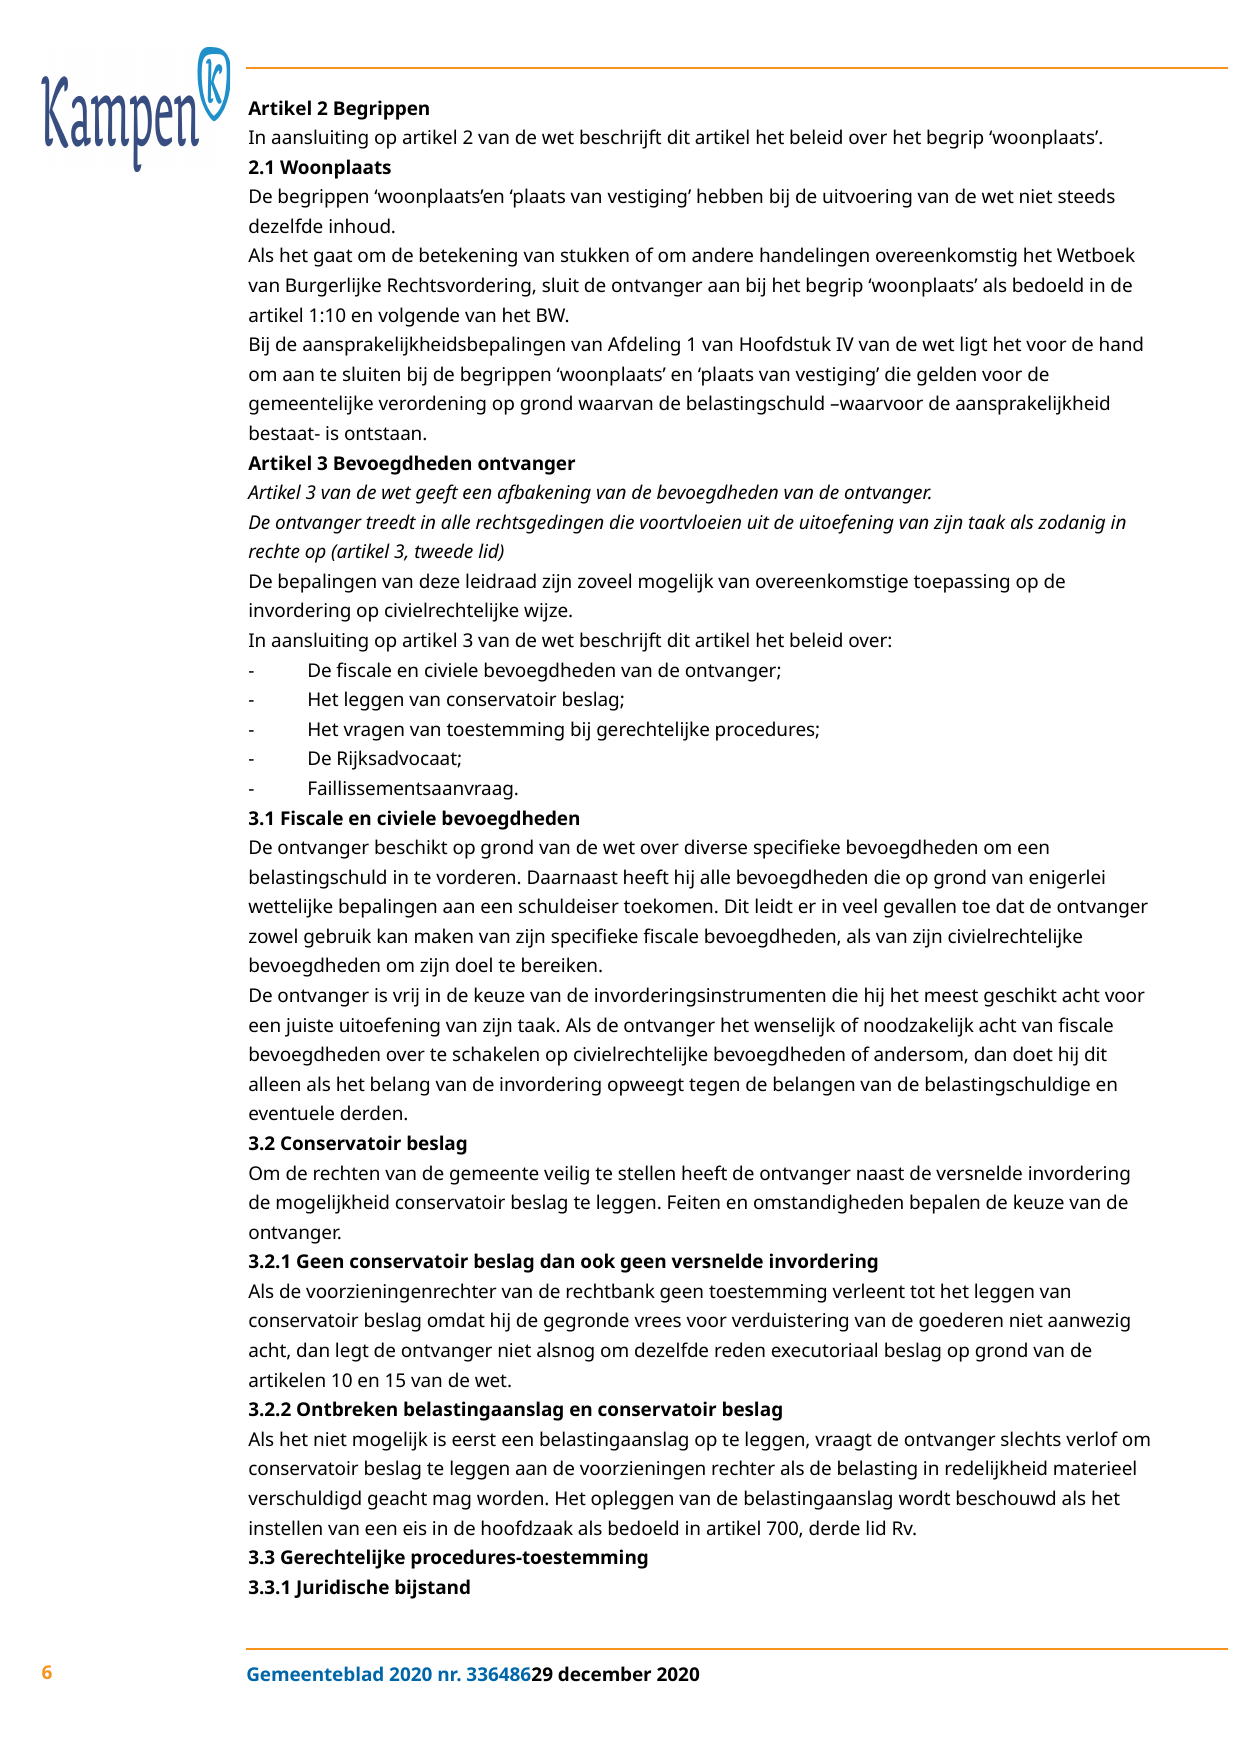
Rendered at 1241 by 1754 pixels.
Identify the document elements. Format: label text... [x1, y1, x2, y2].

text 3.2.1 Geen conservatoir beslag dan ook geen versnelde invordering [248, 1248, 1152, 1274]
text De ontvanger treedt in alle rechtsgedingen die voortvloeien uit de uitoefening van zijn taak als zodanig in rechte op (artikel 3, tweede lid) [248, 509, 1152, 564]
text 2.1 Woonplaats [248, 154, 1152, 180]
text Als de voorzieningenrechter van de rechtbank geen toestemming verleent tot het leggen van conservatoir beslag omdat hij de gegronde vrees voor verduistering van de goederen niet aanwezig acht, dan legt de ontvanger niet alsnog om dezelfde reden executoriaal beslag op grond van de artikelen 10 en 15 van de wet. [248, 1278, 1152, 1393]
text Bij de aansprakelijkheidsbepalingen van Afdeling 1 van Hoofdstuk IV van de wet ligt het voor de hand om aan te sluiten bij de begrippen ‘woonplaats’ en ‘plaats van vestiging’ die gelden voor de gemeentelijke verordening op grond waarvan de belastingschuld –waarvoor de aansprakelijkheid bestaat- is ontstaan. [248, 331, 1152, 446]
text Artikel 2 Begrippen [248, 95, 1152, 121]
list Faillissementsaanvraag. [248, 775, 1152, 801]
list Het vragen van toestemming bij gerechtelijke procedures; [248, 716, 1152, 742]
text In aansluiting op artikel 3 van de wet beschrijft dit artikel het beleid over: [248, 627, 1152, 653]
text De ontvanger is vrij in de keuze van de invorderingsinstrumenten die hij het meest geschikt acht voor een juiste uitoefening van zijn taak. Als de ontvanger het wenselijk of noodzakelijk acht van fiscale bevoegdheden over te schakelen op civielrechtelijke bevoegdheden of andersom, dan doet hij dit alleen als het belang van de invordering opweegt tegen de belangen van de belastingschuldige en eventuele derden. [248, 982, 1152, 1126]
text Als het gaat om de betekening van stukken of om andere handelingen overeenkomstig het Wetboek van Burgerlijke Rechtsvordering, sluit de ontvanger aan bij het begrip ‘woonplaats’ als bedoeld in de artikel 1:10 en volgende van het BW. [248, 243, 1152, 328]
text Artikel 3 Bevoegdheden ontvanger [248, 450, 1152, 476]
text Om de rechten van de gemeente veilig te stellen heeft de ontvanger naast de versnelde invordering de mogelijkheid conservatoir beslag te leggen. Feiten en omstandigheden bepalen de keuze van de ontvanger. [248, 1160, 1152, 1245]
text 3.2.2 Ontbreken belastingaanslag en conservatoir beslag [248, 1396, 1152, 1422]
text 3.3.1 Juridische bijstand [248, 1574, 1152, 1600]
text 3.1 Fiscale en civiele bevoegdheden [248, 805, 1152, 831]
text Als het niet mogelijk is eerst een belastingaanslag op te leggen, vraagt de ontvanger slechts verlof om conservatoir beslag te leggen aan de voorzieningen rechter als de belasting in redelijkheid materieel verschuldigd geacht mag worden. Het opleggen van de belastingaanslag wordt beschouwd als het instellen van een eis in de hoofdzaak als bedoeld in artikel 700, derde lid Rv. [248, 1426, 1152, 1541]
text De ontvanger beschikt op grond van de wet over diverse specifieke bevoegdheden om een belastingschuld in te vorderen. Daarnaast heeft hij alle bevoegdheden die op grond van enigerlei wettelijke bepalingen aan een schuldeiser toekomen. Dit leidt er in veel gevallen toe dat de ontvanger zowel gebruik kan maken van zijn specifieke fiscale bevoegdheden, als van zijn civielrechtelijke bevoegdheden om zijn doel te bereiken. [248, 834, 1152, 978]
text 3.3 Gerechtelijke procedures-toestemming [248, 1544, 1152, 1570]
list De Rijksadvocaat; [248, 746, 1152, 771]
picture [41, 47, 231, 172]
text 3.2 Conservatoir beslag [248, 1130, 1152, 1156]
list De fiscale en civiele bevoegdheden van de ontvanger; [248, 657, 1152, 683]
text De begrippen ‘woonplaats’en ‘plaats van vestiging’ hebben bij de uitvoering van de wet niet steeds dezelfde inhoud. [248, 183, 1152, 239]
text Artikel 3 van de wet geeft een afbakening van de bevoegdheden van de ontvanger. [248, 479, 1152, 505]
list Het leggen van conservatoir beslag; [248, 686, 1152, 712]
text De bepalingen van deze leidraad zijn zoveel mogelijk van overeenkomstige toepassing op de invordering op civielrechtelijke wijze. [248, 568, 1152, 623]
text In aansluiting op artikel 2 van de wet beschrijft dit artikel het beleid over het begrip ‘woonplaats’. [248, 124, 1152, 150]
